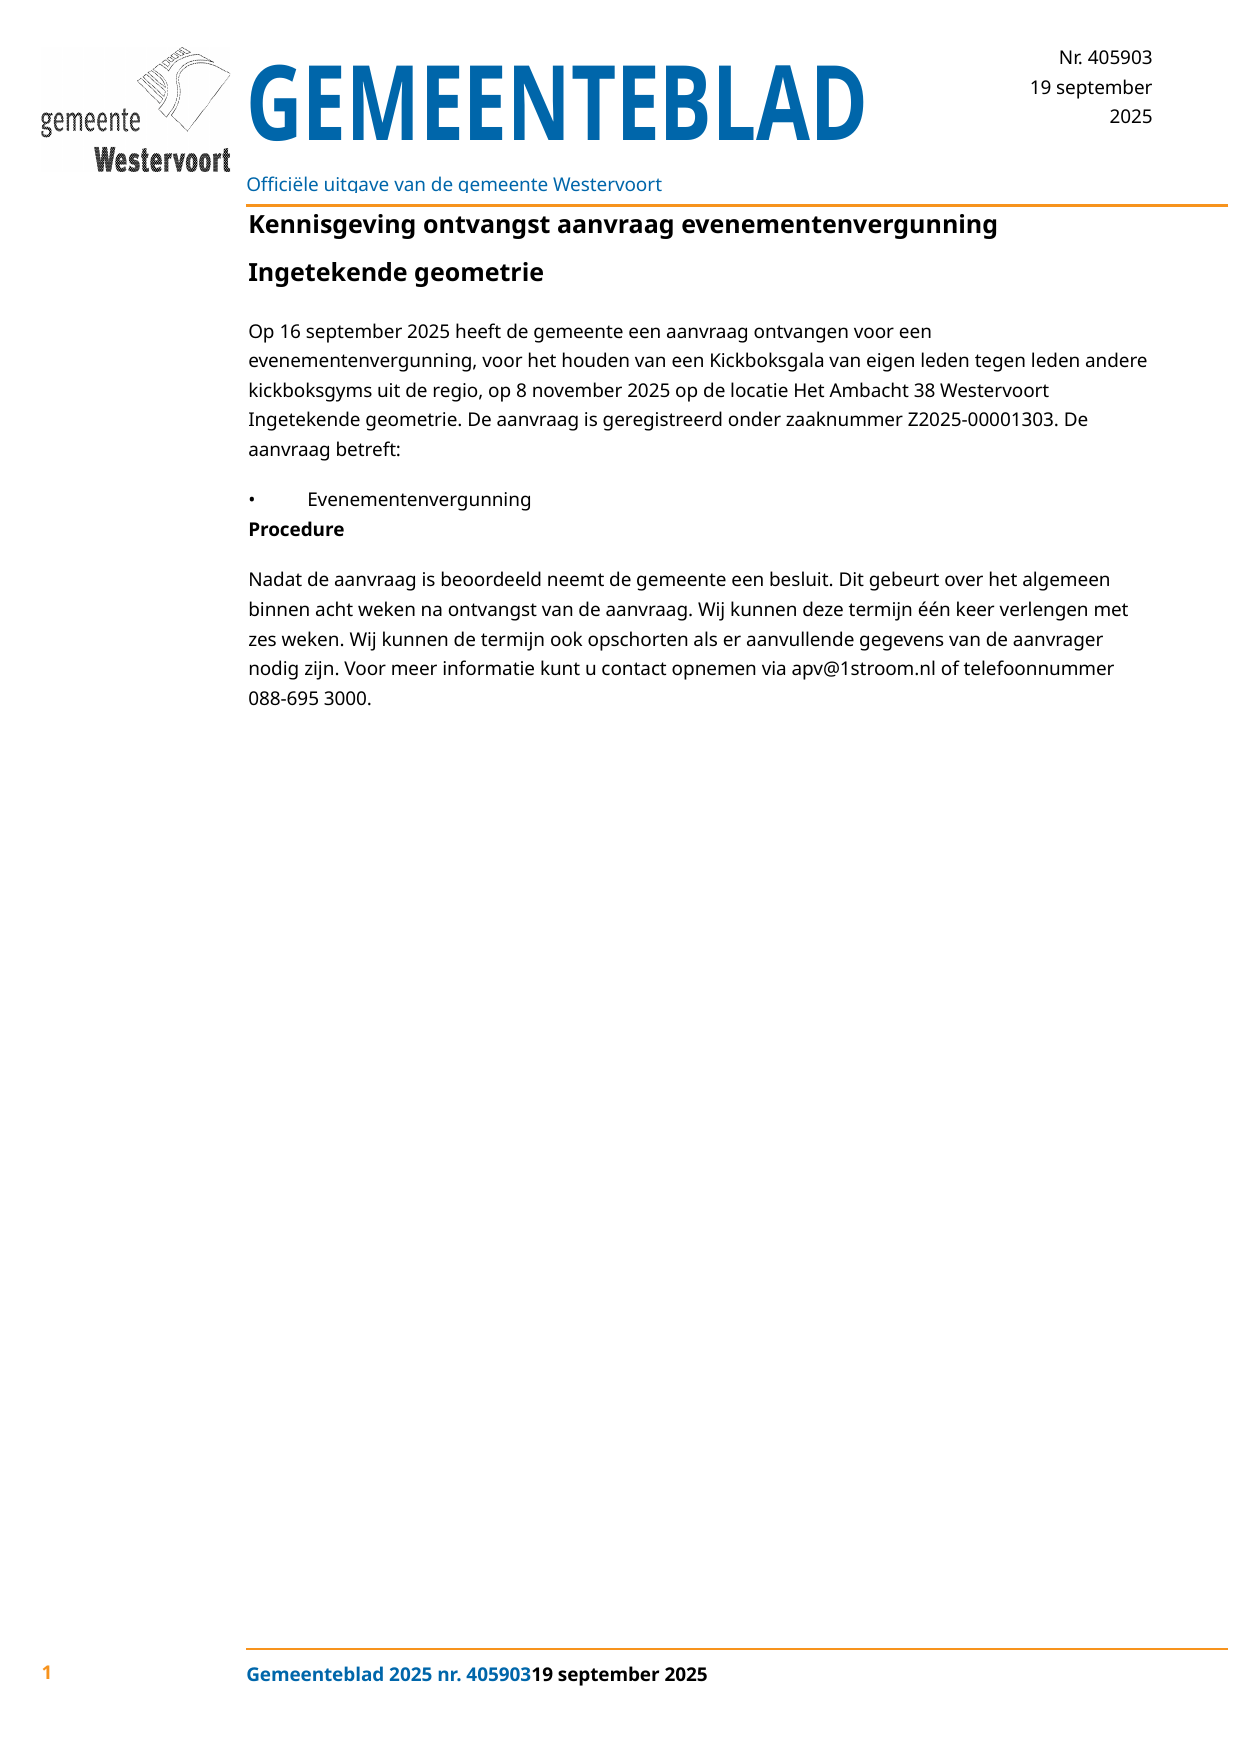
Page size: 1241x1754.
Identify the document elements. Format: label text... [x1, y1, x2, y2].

text Procedure [248, 516, 1152, 542]
text Nadat de aanvraag is beoordeeld neemt de gemeente een besluit. Dit gebeurt over het algemeen binnen acht weken na ontvangst van de aanvraag. Wij kunnen deze termijn één keer verlengen met zes weken. Wij kunnen de termijn ook opschorten als er aanvullende gegevens van de aanvrager nodig zijn. Voor meer informatie kunt u contact opnemen via apv@1stroom.nl of telefoonnummer 088-695 3000. [248, 567, 1152, 711]
text Op 16 september 2025 heeft de gemeente een aanvraag ontvangen voor een evenementenvergunning, voor het houden van een Kickboksgala van eigen leden tegen leden andere kickboksgyms uit de regio, op 8 november 2025 op de locatie Het Ambacht 38 Westervoort Ingetekende geometrie. De aanvraag is geregistreerd onder zaaknummer Z2025-00001303. De aanvraag betreft: [248, 318, 1152, 462]
text Kennisgeving ontvangst aanvraag evenementenvergunning Ingetekende geometrie [248, 207, 1152, 288]
list Evenementenvergunning [248, 487, 1152, 512]
picture [41, 47, 231, 172]
